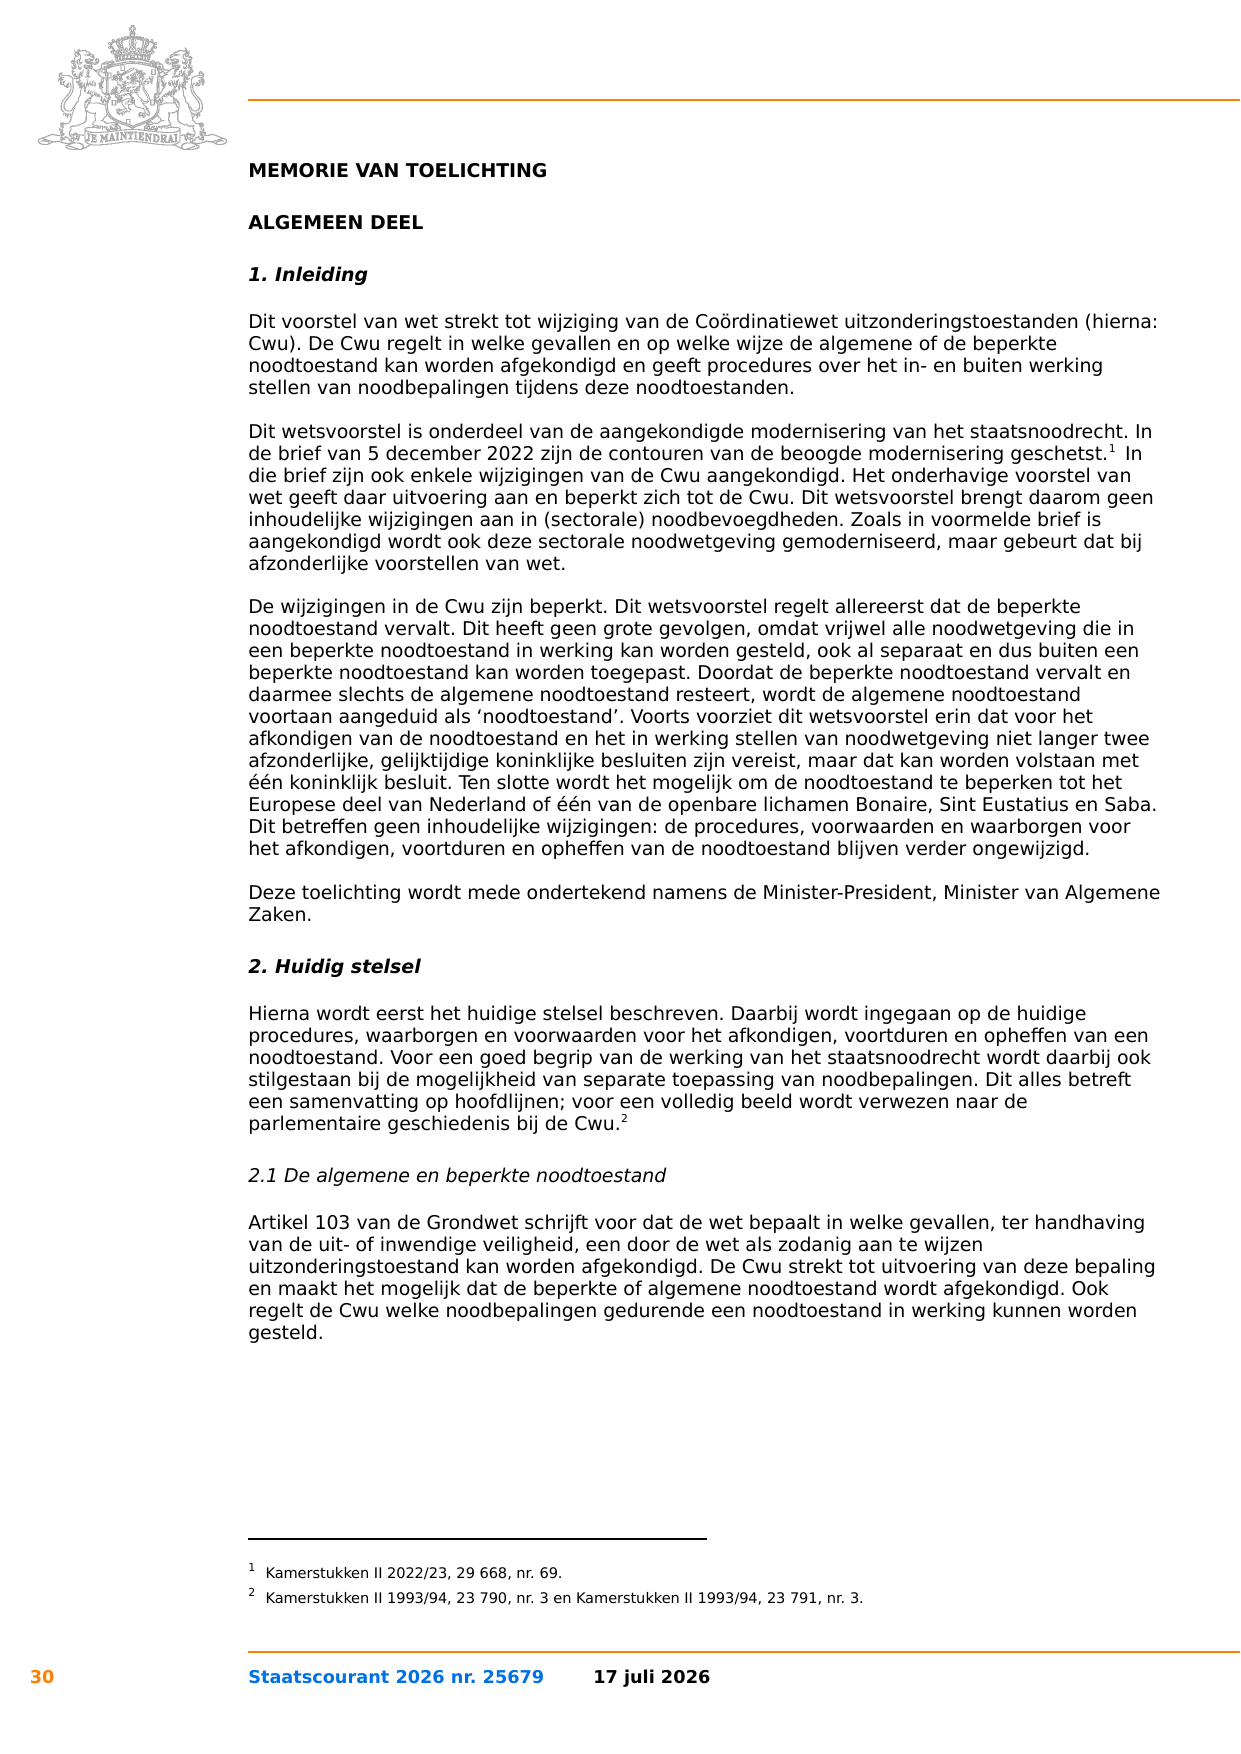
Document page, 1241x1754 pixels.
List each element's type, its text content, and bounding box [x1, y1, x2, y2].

subtitle 2. Huidig stelsel [248, 956, 1163, 978]
text De wijzigingen in de Cwu zijn beperkt. Dit wetsvoorstel regelt allereerst dat de beperkte noodtoestand vervalt. Dit heeft geen grote gevolgen, omdat vrijwel alle noodwetgeving die in een beperkte noodtoestand in werking kan worden gesteld, ook al separaat en dus buiten een beperkte noodtoestand kan worden toegepast. Doordat de beperkte noodtoestand vervalt en daarmee slechts de algemene noodtoestand resteert, wordt de algemene noodtoestand voortaan aangeduid als ‘noodtoestand’. Voorts voorziet dit wetsvoorstel erin dat voor het afkondigen van de noodtoestand en het in werking stellen van noodwetgeving niet langer twee afzonderlijke, gelijktijdige koninklijke besluiten zijn vereist, maar dat kan worden volstaan met één koninklijk besluit. Ten slotte wordt het mogelijk om de noodtoestand te beperken tot het Europese deel van Nederland of één van de openbare lichamen Bonaire, Sint Eustatius en Saba. Dit betreffen geen inhoudelijke wijzigingen: de procedures, voorwaarden en waarborgen voor het afkondigen, voortduren en opheffen van de noodtoestand blijven verder ongewijzigd. [248, 596, 1163, 860]
text Dit wetsvoorstel is onderdeel van de aangekondigde modernisering van het staatsnoodrecht. In de brief van 5 december 2022 zijn de contouren van de beoogde modernisering geschetst. In die brief zijn ook enkele wijzigingen van de Cwu aangekondigd. Het onderhavige voorstel van wet geeft daar uitvoering aan en beperkt zich tot de Cwu. Dit wetsvoorstel brengt daarom geen inhoudelijke wijzigingen aan in (sectorale) noodbevoegdheden. Zoals in voormelde brief is aangekondigd wordt ook deze sectorale noodwetgeving gemoderniseerd, maar gebeurt dat bij afzonderlijke voorstellen van wet. [248, 421, 1163, 574]
text Deze toelichting wordt mede ondertekend namens de Minister-President, Minister van Algemene Zaken. [248, 882, 1163, 926]
subtitle 2.1 De algemene en beperkte noodtoestand [248, 1165, 1163, 1187]
text Kamerstukken II 2022/23, 29 668, nr. 69. [248, 1561, 1163, 1583]
subtitle MEMORIE VAN TOELICHTING [248, 160, 1163, 182]
text Hierna wordt eerst het huidige stelsel beschreven. Daarbij wordt ingegaan op de huidige procedures, waarborgen en voorwaarden voor het afkondigen, voortduren en opheffen van een noodtoestand. Voor een goed begrip van de werking van het staatsnoodrecht wordt daarbij ook stilgestaan bij de mogelijkheid van separate toepassing van noodbepalingen. Dit alles betreft een samenvatting op hoofdlijnen; voor een volledig beeld wordt verwezen naar de parlementaire geschiedenis bij de Cwu. [248, 1003, 1163, 1135]
subtitle 1. Inleiding [248, 264, 1163, 286]
text Dit voorstel van wet strekt tot wijziging van de Coördinatiewet uitzonderingstoestanden (hierna: Cwu). De Cwu regelt in welke gevallen en op welke wijze de algemene of de beperkte noodtoestand kan worden afgekondigd en geeft procedures over het in- en buiten werking stellen van noodbepalingen tijdens deze noodtoestanden. [248, 311, 1163, 399]
subtitle ALGEMEEN DEEL [248, 212, 1163, 234]
picture [38, 25, 227, 150]
text Artikel 103 van de Grondwet schrijft voor dat de wet bepaalt in welke gevallen, ter handhaving van de uit- of inwendige veiligheid, een door de wet als zodanig aan te wijzen uitzonderingstoestand kan worden afgekondigd. De Cwu strekt tot uitvoering van deze bepaling en maakt het mogelijk dat de beperkte of algemene noodtoestand wordt afgekondigd. Ook regelt de Cwu welke noodbepalingen gedurende een noodtoestand in werking kunnen worden gesteld. [248, 1212, 1163, 1344]
text Kamerstukken II 1993/94, 23 790, nr. 3 en Kamerstukken II 1993/94, 23 791, nr. 3. [248, 1586, 1163, 1608]
